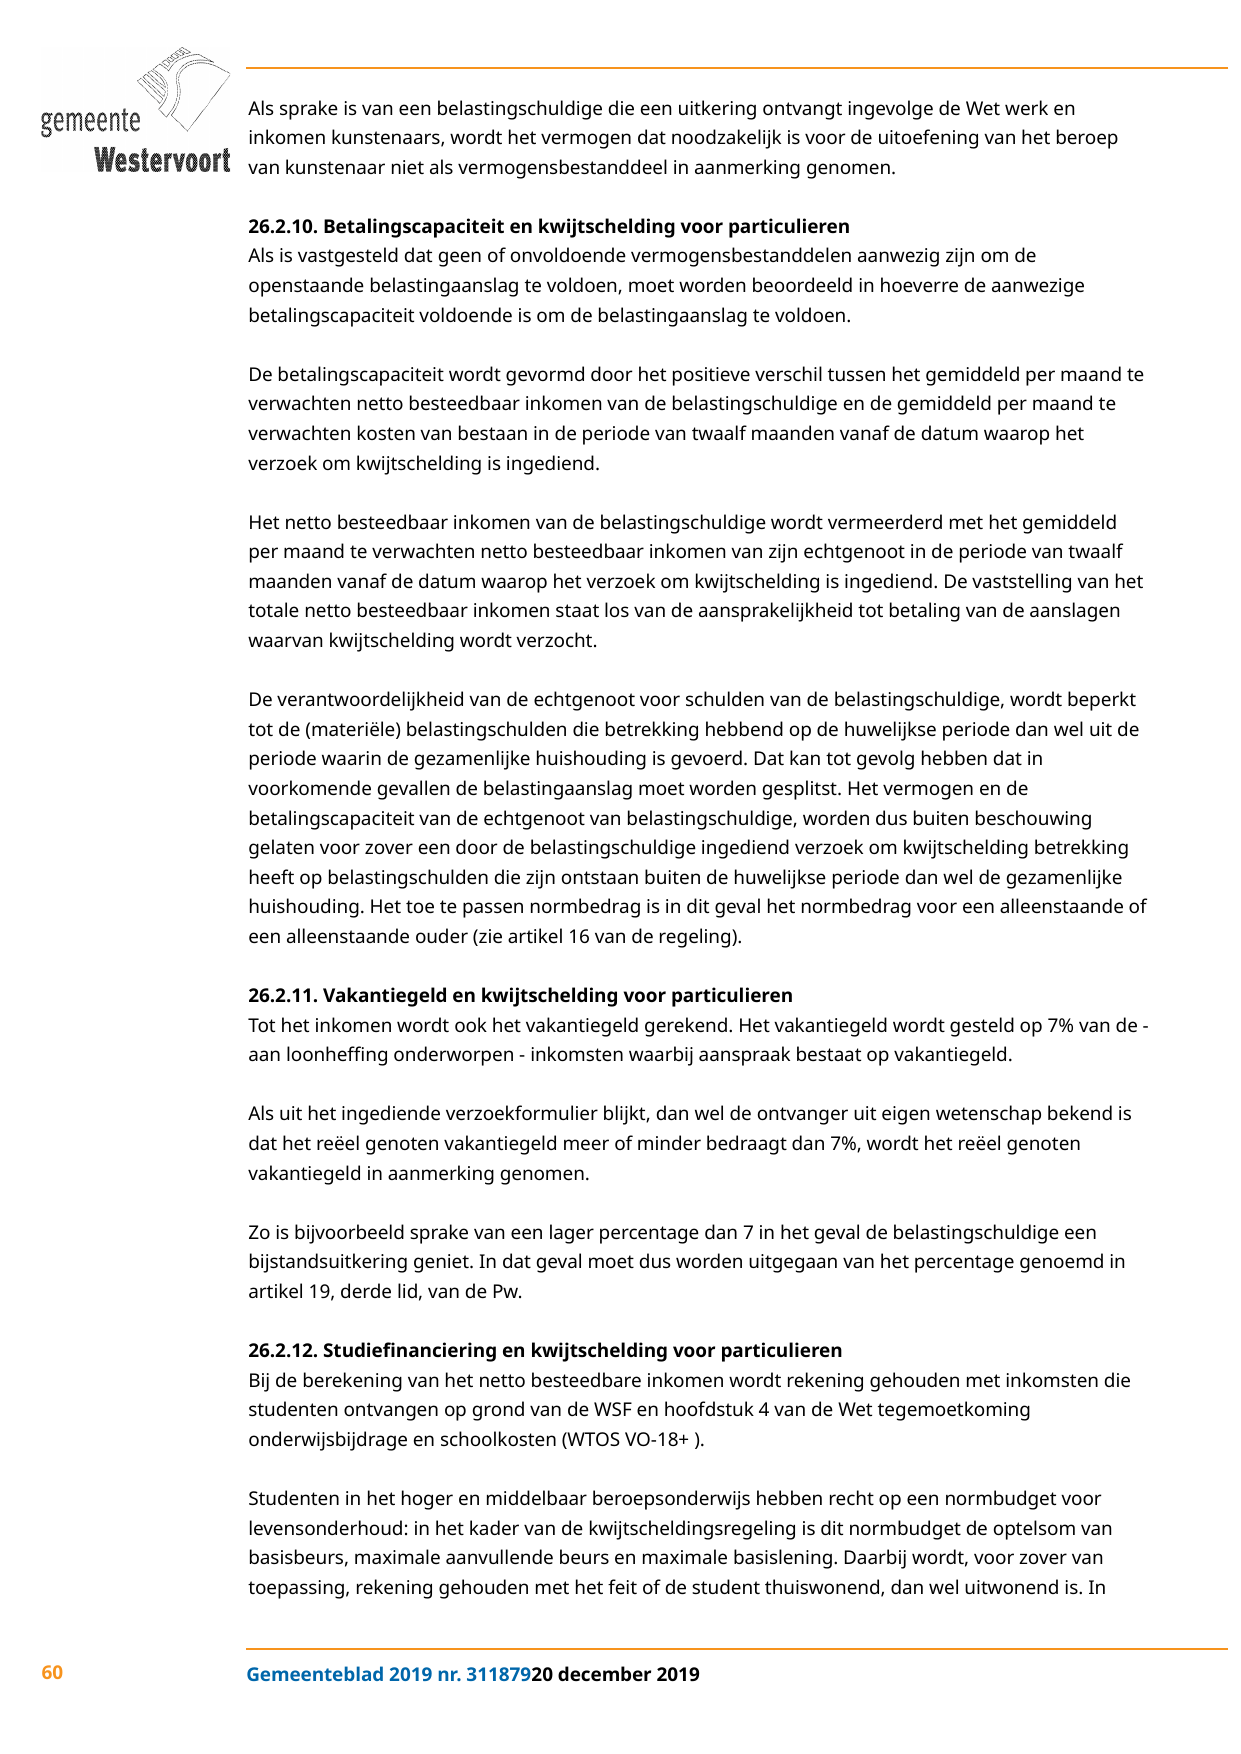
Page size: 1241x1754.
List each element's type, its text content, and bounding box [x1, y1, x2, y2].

picture [41, 47, 231, 172]
text De verantwoordelijkheid van de echtgenoot voor schulden van de belastingschuldige, wordt beperkt tot de (materiële) belastingschulden die betrekking hebbend op de huwelijkse periode dan wel uit de periode waarin de gezamenlijke huishouding is gevoerd. Dat kan tot gevolg hebben dat in voorkomende gevallen de belastingaanslag moet worden gesplitst. Het vermogen en de betalingscapaciteit van de echtgenoot van belastingschuldige, worden dus buiten beschouwing gelaten voor zover een door de belastingschuldige ingediend verzoek om kwijtschelding betrekking heeft op belastingschulden die zijn ontstaan buiten de huwelijkse periode dan wel de gezamenlijke huishouding. Het toe te passen normbedrag is in dit geval het normbedrag voor een alleenstaande of een alleenstaande ouder (zie artikel 16 van de regeling). [248, 686, 1152, 949]
text De betalingscapaciteit wordt gevormd door het positieve verschil tussen het gemiddeld per maand te verwachten netto besteedbaar inkomen van de belastingschuldige en de gemiddeld per maand te verwachten kosten van bestaan in de periode van twaalf maanden vanaf de datum waarop het verzoek om kwijtschelding is ingediend. [248, 361, 1152, 476]
text Tot het inkomen wordt ook het vakantiegeld gerekend. Het vakantiegeld wordt gesteld op 7% van de - aan loonheffing onderworpen - inkomsten waarbij aanspraak bestaat op vakantiegeld. [248, 1012, 1152, 1067]
text 26.2.12. Studiefinanciering en kwijtschelding voor particulieren [248, 1337, 1152, 1363]
text Bij de berekening van het netto besteedbare inkomen wordt rekening gehouden met inkomsten die studenten ontvangen op grond van de WSF en hoofdstuk 4 van de Wet tegemoetkoming onderwijsbijdrage en schoolkosten (WTOS VO-18+ ). [248, 1367, 1152, 1452]
text Als uit het ingediende verzoekformulier blijkt, dan wel de ontvanger uit eigen wetenschap bekend is dat het reëel genoten vakantiegeld meer of minder bedraagt dan 7%, wordt het reëel genoten vakantiegeld in aanmerking genomen. [248, 1101, 1152, 1186]
text Zo is bijvoorbeeld sprake van een lager percentage dan 7 in het geval de belastingschuldige een bijstandsuitkering geniet. In dat geval moet dus worden uitgegaan van het percentage genoemd in artikel 19, derde lid, van de Pw. [248, 1219, 1152, 1304]
text Studenten in het hoger en middelbaar beroepsonderwijs hebben recht op een normbudget voor levensonderhoud: in het kader van de kwijtscheldingsregeling is dit normbudget de optelsom van basisbeurs, maximale aanvullende beurs en maximale basislening. Daarbij wordt, voor zover van toepassing, rekening gehouden met het feit of de student thuiswonend, dan wel uitwonend is. In [248, 1485, 1152, 1600]
text Het netto besteedbaar inkomen van de belastingschuldige wordt vermeerderd met het gemiddeld per maand te verwachten netto besteedbaar inkomen van zijn echtgenoot in de periode van twaalf maanden vanaf de datum waarop het verzoek om kwijtschelding is ingediend. De vaststelling van het totale netto besteedbaar inkomen staat los van de aansprakelijkheid tot betaling van de aanslagen waarvan kwijtschelding wordt verzocht. [248, 509, 1152, 653]
text 26.2.10. Betalingscapaciteit en kwijtschelding voor particulieren [248, 213, 1152, 239]
text Als is vastgesteld dat geen of onvoldoende vermogensbestanddelen aanwezig zijn om de openstaande belastingaanslag te voldoen, moet worden beoordeeld in hoeverre de aanwezige betalingscapaciteit voldoende is om de belastingaanslag te voldoen. [248, 243, 1152, 328]
text Als sprake is van een belastingschuldige die een uitkering ontvangt ingevolge de Wet werk en inkomen kunstenaars, wordt het vermogen dat noodzakelijk is voor de uitoefening van het beroep van kunstenaar niet als vermogensbestanddeel in aanmerking genomen. [248, 95, 1152, 180]
text 26.2.11. Vakantiegeld en kwijtschelding voor particulieren [248, 982, 1152, 1008]
